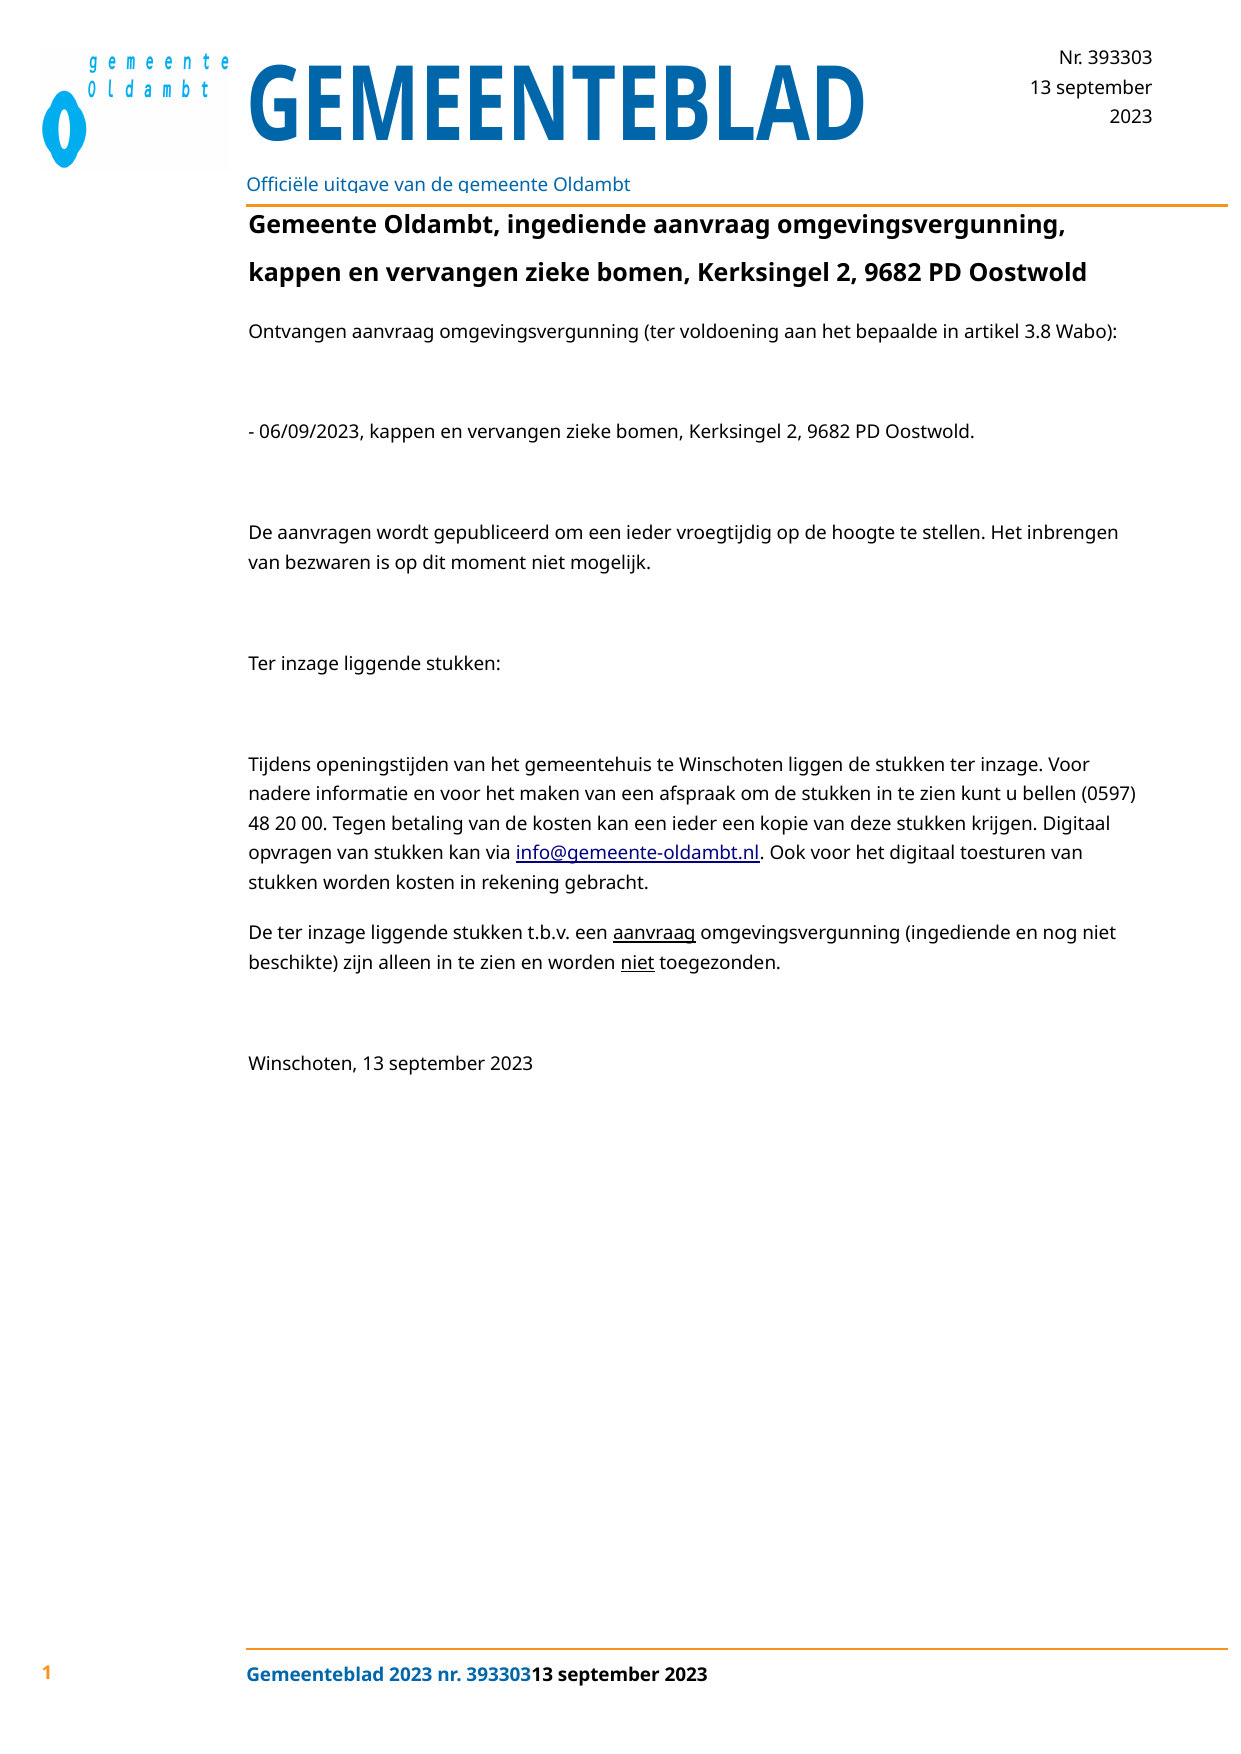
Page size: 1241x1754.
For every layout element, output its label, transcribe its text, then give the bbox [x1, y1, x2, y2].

text - 06/09/2023, kappen en vervangen zieke bomen, Kerksingel 2, 9682 PD Oostwold. [248, 419, 1152, 444]
text Tijdens openingstijden van het gemeentehuis te Winschoten liggen de stukken ter inzage. Voor nadere informatie en voor het maken van een afspraak om de stukken in te zien kunt u bellen (0597) 48 20 00. Tegen betaling van de kosten kan een ieder een kopie van deze stukken krijgen. Digitaal opvragen van stukken kan via info@gemeente-oldambt.nl. Ook voor het digitaal toesturen van stukken worden kosten in rekening gebracht. [248, 751, 1152, 895]
picture [41, 47, 231, 172]
text Ontvangen aanvraag omgevingsvergunning (ter voldoening aan het bepaalde in artikel 3.8 Wabo): [248, 318, 1152, 344]
text Gemeente Oldambt, ingediende aanvraag omgevingsvergunning, kappen en vervangen zieke bomen, Kerksingel 2, 9682 PD Oostwold [248, 207, 1152, 288]
text De ter inzage liggende stukken t.b.v. een aanvraag omgevingsvergunning (ingediende en nog niet beschikte) zijn alleen in te zien en worden niet toegezonden. [248, 919, 1152, 975]
text De aanvragen wordt gepubliceerd om een ieder vroegtijdig op de hoogte te stellen. Het inbrengen van bezwaren is op dit moment niet mogelijk. [248, 519, 1152, 575]
text Ter inzage liggende stukken: [248, 650, 1152, 676]
text Winschoten, 13 september 2023 [248, 1050, 1152, 1076]
